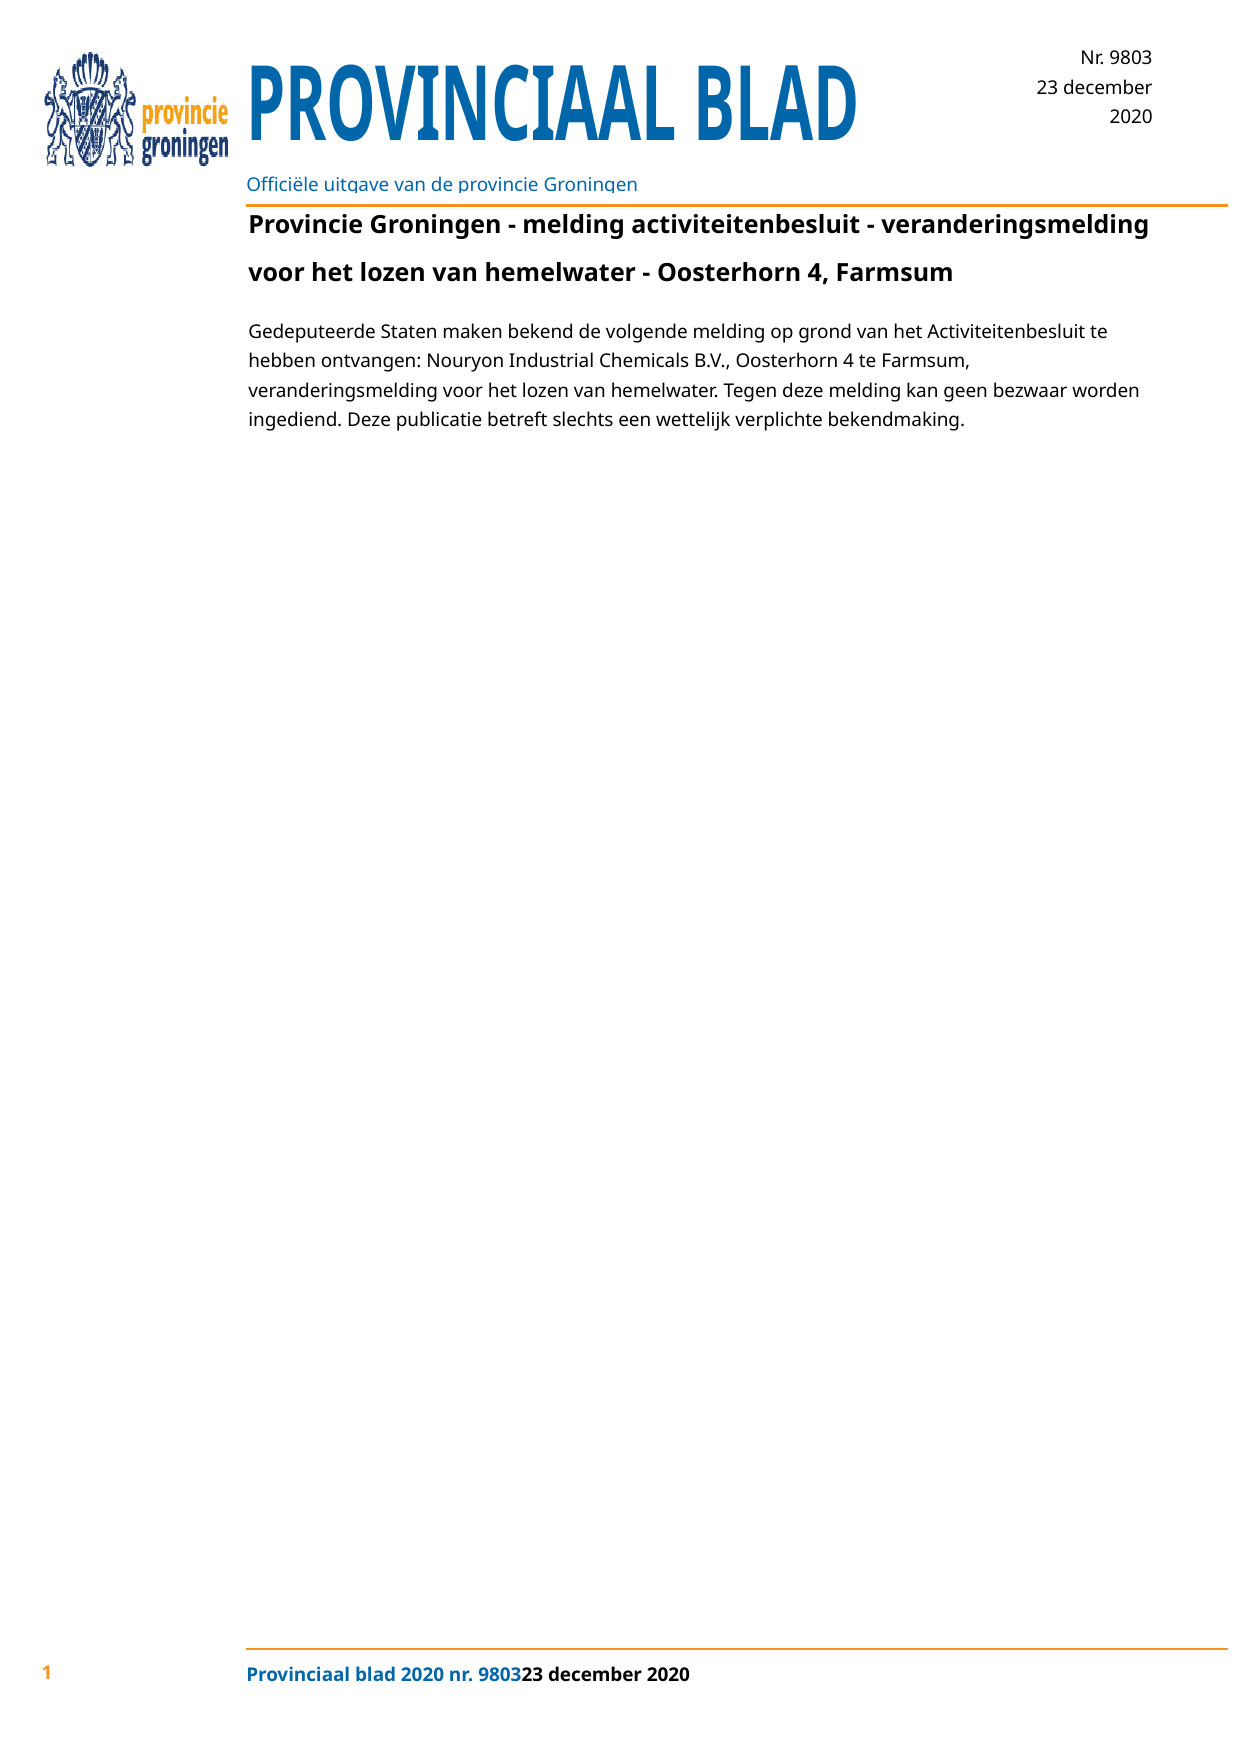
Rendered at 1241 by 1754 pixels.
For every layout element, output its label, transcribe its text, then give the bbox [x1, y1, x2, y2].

text Gedeputeerde Staten maken bekend de volgende melding op grond van het Activiteitenbesluit te hebben ontvangen: Nouryon Industrial Chemicals B.V., Oosterhorn 4 te Farmsum, veranderingsmelding voor het lozen van hemelwater. Tegen deze melding kan geen bezwaar worden ingediend. Deze publicatie betreft slechts een wettelijk verplichte bekendmaking. [248, 318, 1152, 432]
picture [41, 47, 231, 172]
text Provincie Groningen - melding activiteitenbesluit - veranderingsmelding voor het lozen van hemelwater - Oosterhorn 4, Farmsum [248, 207, 1152, 288]
